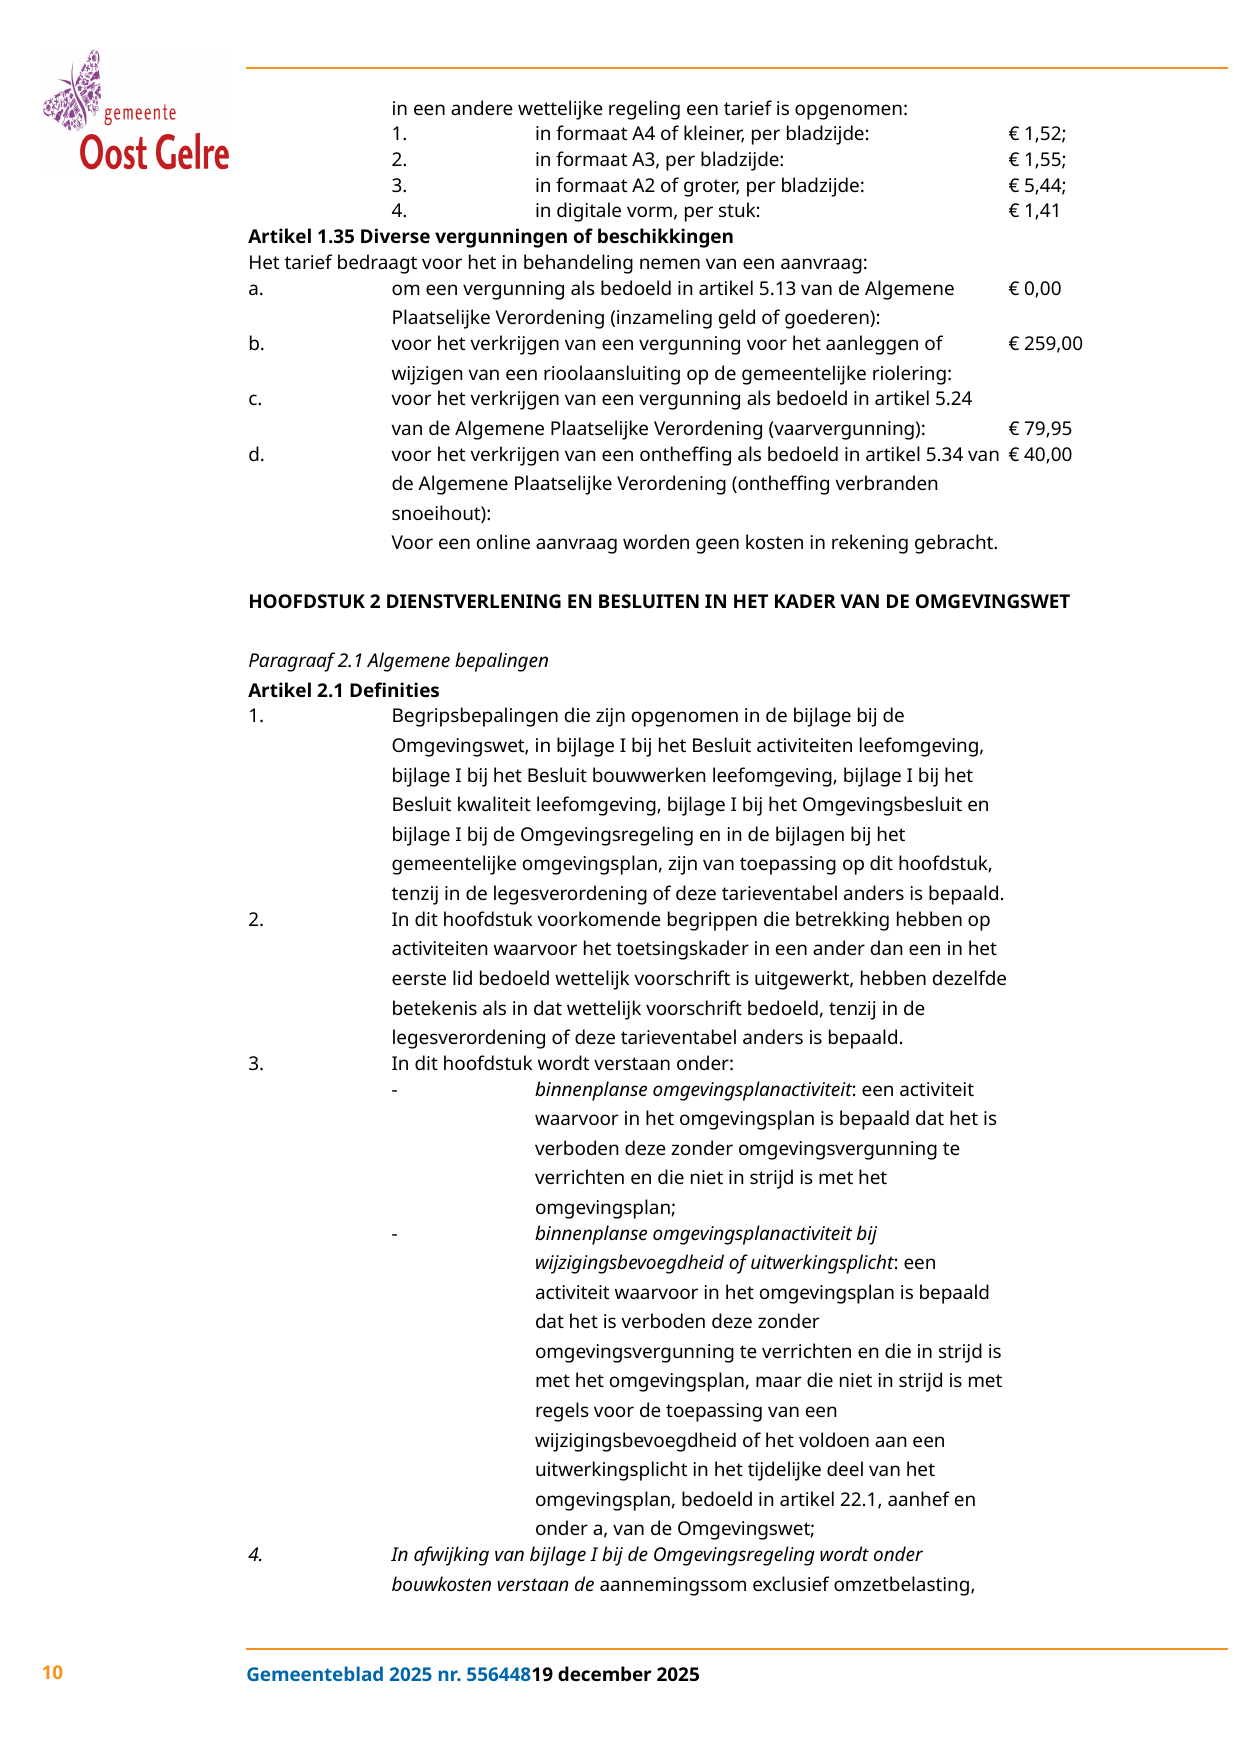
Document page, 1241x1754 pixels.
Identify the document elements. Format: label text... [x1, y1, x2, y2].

table_cell voor het verkrijgen van een vergunning als bedoeld in artikel 5.24 van de Algemene Plaatselijke Verordening (vaarvergunning): [391, 386, 1008, 441]
table_cell Artikel 1.35 Diverse vergunningen of beschikkingen [248, 224, 1008, 249]
table_cell 4. [248, 1541, 391, 1597]
table_cell In dit hoofdstuk wordt verstaan onder: [391, 1050, 1008, 1076]
picture [41, 47, 231, 172]
table_cell [1008, 249, 1152, 275]
table_cell € 1,52; [1008, 121, 1152, 146]
table_cell in formaat A4 of kleiner, per bladzijde: [535, 121, 1008, 146]
table_cell [248, 1220, 391, 1541]
table_cell In afwijking van bijlage I bij de Omgevingsregeling wordt onder bouwkosten verstaan de aannemingssom exclusief omzetbelasting, [391, 1541, 1008, 1597]
table_cell [1008, 906, 1152, 1050]
table_cell Het tarief bedraagt voor het in behandeling nemen van een aanvraag: [248, 249, 1008, 275]
table_cell 2. [248, 906, 391, 1050]
table_cell in een andere wettelijke regeling een tarief is opgenomen: [391, 95, 1008, 121]
table_cell om een vergunning als bedoeld in artikel 5.13 van de Algemene Plaatselijke Verordening (inzameling geld of goederen): [391, 275, 1008, 330]
table_cell - [391, 1220, 535, 1541]
table_cell 1. [391, 121, 535, 146]
table_cell binnenplanse omgevingsplanactiviteit bij wijzigingsbevoegdheid of uitwerkingsplicht: een activiteit waarvoor in het omgevingsplan is bepaald dat het is verboden deze zonder omgevingsvergunning te verrichten en die in strijd is met het omgevingsplan, maar die niet in strijd is met regels voor de toepassing van een wijzigingsbevoegdheid of het voldoen aan een uitwerkingsplicht in het tijdelijke deel van het omgevingsplan, bedoeld in artikel 22.1, aanhef en onder a, van de Omgevingswet; [535, 1220, 1008, 1541]
table_cell in formaat A3, per bladzijde: [535, 146, 1008, 172]
table_cell voor het verkrijgen van een vergunning voor het aanleggen of wijzigen van een rioolaansluiting op de gemeentelijke riolering: [391, 330, 1008, 386]
table_cell a. [248, 275, 391, 330]
table_cell [248, 95, 391, 121]
table_cell [1008, 1541, 1152, 1597]
table_cell c. [248, 386, 391, 441]
table_cell € 1,41 [1008, 198, 1152, 223]
table_cell in digitale vorm, per stuk: [535, 198, 1008, 223]
table_cell 1. [248, 703, 391, 906]
table_header [1008, 677, 1152, 703]
table_cell [1008, 1076, 1152, 1220]
table_cell € 5,44; [1008, 172, 1152, 198]
table_cell € 0,00 [1008, 275, 1152, 330]
table_cell b. [248, 330, 391, 386]
table_cell € 259,00 [1008, 330, 1152, 386]
table_cell [1008, 703, 1152, 906]
table_cell [248, 172, 391, 198]
table_cell [248, 121, 391, 146]
table_header Artikel 2.1 Definities [248, 677, 1008, 703]
table_cell [248, 1076, 391, 1220]
table_cell € 1,55; [1008, 146, 1152, 172]
table_cell 3. [248, 1050, 391, 1076]
table_cell [1008, 1050, 1152, 1076]
table_cell Begripsbepalingen die zijn opgenomen in de bijlage bij de Omgevingswet, in bijlage I bij het Besluit activiteiten leefomgeving, bijlage I bij het Besluit bouwwerken leefomgeving, bijlage I bij het Besluit kwaliteit leefomgeving, bijlage I bij het Omgevingsbesluit en bijlage I bij de Omgevingsregeling en in de bijlagen bij het gemeentelijke omgevingsplan, zijn van toepassing op dit hoofdstuk, tenzij in de legesverordening of deze tarieventabel anders is bepaald. [391, 703, 1008, 906]
table_cell € 40,00 [1008, 441, 1152, 555]
table_cell in formaat A2 of groter, per bladzijde: [535, 172, 1008, 198]
text Paragraaf 2.1 Algemene bepalingen [248, 647, 1152, 673]
table_cell [248, 146, 391, 172]
table_cell [1008, 95, 1152, 121]
table_cell voor het verkrijgen van een ontheffing als bedoeld in artikel 5.34 van de Algemene Plaatselijke Verordening (ontheffing verbranden snoeihout): Voor een online aanvraag worden geen kosten in rekening gebracht. [391, 441, 1008, 555]
table_cell In dit hoofdstuk voorkomende begrippen die betrekking hebben op activiteiten waarvoor het toetsingskader in een ander dan een in het eerste lid bedoeld wettelijk voorschrift is uitgewerkt, hebben dezelfde betekenis als in dat wettelijk voorschrift bedoeld, tenzij in de legesverordening of deze tarieventabel anders is bepaald. [391, 906, 1008, 1050]
table_cell 4. [391, 198, 535, 223]
table_cell [248, 198, 391, 223]
table_cell binnenplanse omgevingsplanactiviteit: een activiteit waarvoor in het omgevingsplan is bepaald dat het is verboden deze zonder omgevingsvergunning te verrichten en die niet in strijd is met het omgevingsplan; [535, 1076, 1008, 1220]
table_cell 3. [391, 172, 535, 198]
table_cell € 79,95 [1008, 386, 1152, 441]
table_cell - [391, 1076, 535, 1220]
table_cell [1008, 224, 1152, 249]
table_cell [1008, 1220, 1152, 1541]
text HOOFDSTUK 2 DIENSTVERLENING EN BESLUITEN IN HET KADER VAN DE OMGEVINGSWET [248, 588, 1152, 614]
table_cell 2. [391, 146, 535, 172]
table_cell d. [248, 441, 391, 555]
